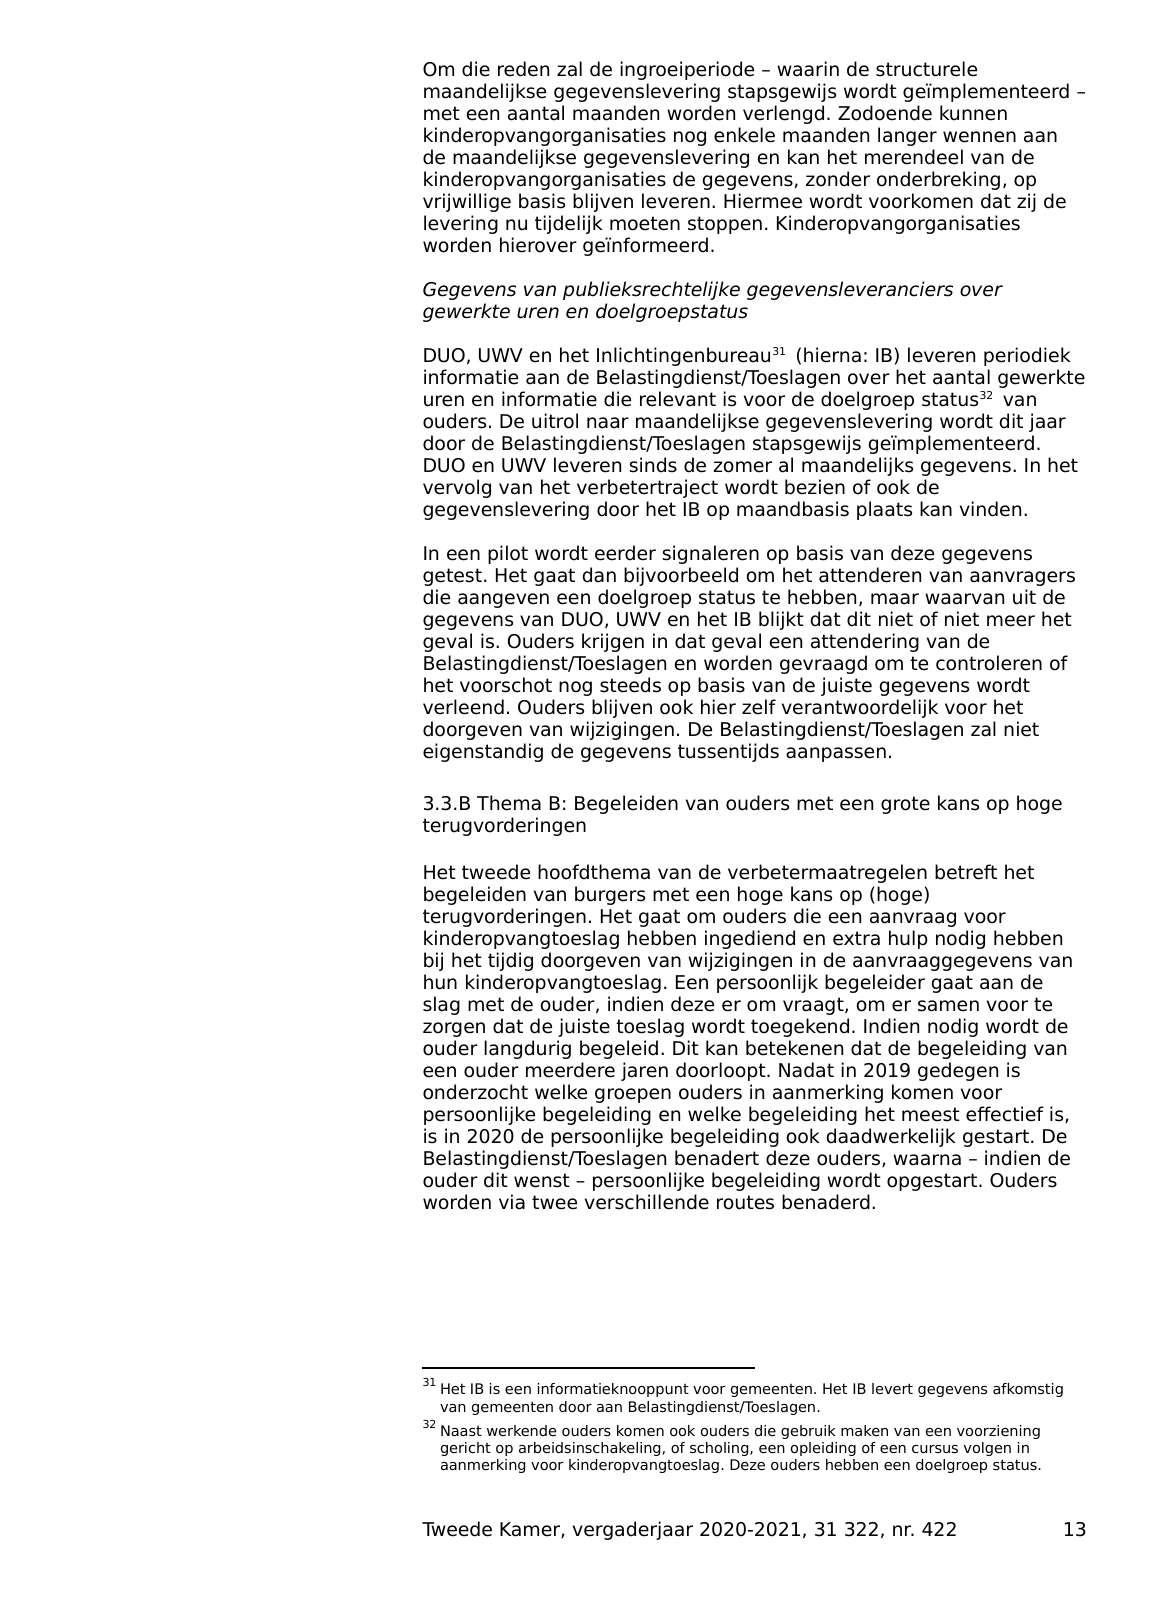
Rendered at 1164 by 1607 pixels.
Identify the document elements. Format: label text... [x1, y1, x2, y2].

text Het tweede hoofdthema van de verbetermaatregelen betreft het begeleiden van burgers met een hoge kans op (hoge) terugvorderingen. Het gaat om ouders die een aanvraag voor kinderopvangtoeslag hebben ingediend en extra hulp nodig hebben bij het tijdig doorgeven van wijzigingen in de aanvraaggegevens van hun kinderopvangtoeslag. Een persoonlijk begeleider gaat aan de slag met de ouder, indien deze er om vraagt, om er samen voor te zorgen dat de juiste toeslag wordt toegekend. Indien nodig wordt de ouder langdurig begeleid. Dit kan betekenen dat de begeleiding van een ouder meerdere jaren doorloopt. Nadat in 2019 gedegen is onderzocht welke groepen ouders in aanmerking komen voor persoonlijke begeleiding en welke begeleiding het meest effectief is, is in 2020 de persoonlijke begeleiding ook daadwerkelijk gestart. De Belastingdienst/Toeslagen benadert deze ouders, waarna – indien de ouder dit wenst – persoonlijke begeleiding wordt opgestart. Ouders worden via twee verschillende routes benaderd. [422, 862, 1087, 1214]
text Het IB is een informatieknooppunt voor gemeenten. Het IB levert gegevens afkomstig van gemeenten door aan Belastingdienst/Toeslagen. [422, 1377, 1087, 1416]
text In een pilot wordt eerder signaleren op basis van deze gegevens getest. Het gaat dan bijvoorbeeld om het attenderen van aanvragers die aangeven een doelgroep status te hebben, maar waarvan uit de gegevens van DUO, UWV en het IB blijkt dat dit niet of niet meer het geval is. Ouders krijgen in dat geval een attendering van de Belastingdienst/Toeslagen en worden gevraagd om te controleren of het voorschot nog steeds op basis van de juiste gegevens wordt verleend. Ouders blijven ook hier zelf verantwoordelijk voor het doorgeven van wijzigingen. De Belastingdienst/Toeslagen zal niet eigenstandig de gegevens tussentijds aanpassen. [422, 543, 1087, 763]
text Om die reden zal de ingroeiperiode – waarin de structurele maandelijkse gegevenslevering stapsgewijs wordt geïmplementeerd – met een aantal maanden worden verlengd. Zodoende kunnen kinderopvangorganisaties nog enkele maanden langer wennen aan de maandelijkse gegevenslevering en kan het merendeel van de kinderopvangorganisaties de gegevens, zonder onderbreking, op vrijwillige basis blijven leveren. Hiermee wordt voorkomen dat zij de levering nu tijdelijk moeten stoppen. Kinderopvangorganisaties worden hierover geïnformeerd. [422, 59, 1087, 257]
subtitle 3.3.B Thema B: Begeleiden van ouders met een grote kans op hoge terugvorderingen [422, 793, 1087, 837]
text DUO, UWV en het Inlichtingenbureau (hierna: IB) leveren periodiek informatie aan de Belastingdienst/Toeslagen over het aantal gewerkte uren en informatie die relevant is voor de doelgroep status van ouders. De uitrol naar maandelijkse gegevenslevering wordt dit jaar door de Belastingdienst/Toeslagen stapsgewijs geïmplementeerd. DUO en UWV leveren sinds de zomer al maandelijks gegevens. In het vervolg van het verbetertraject wordt bezien of ook de gegevenslevering door het IB op maandbasis plaats kan vinden. [422, 345, 1087, 521]
subtitle Gegevens van publieksrechtelijke gegevensleveranciers over gewerkte uren en doelgroepstatus [422, 279, 1087, 323]
text Naast werkende ouders komen ook ouders die gebruik maken van een voorziening gericht op arbeidsinschakeling, of scholing, een opleiding of een cursus volgen in aanmerking voor kinderopvangtoeslag. Deze ouders hebben een doelgroep status. [422, 1418, 1087, 1474]
